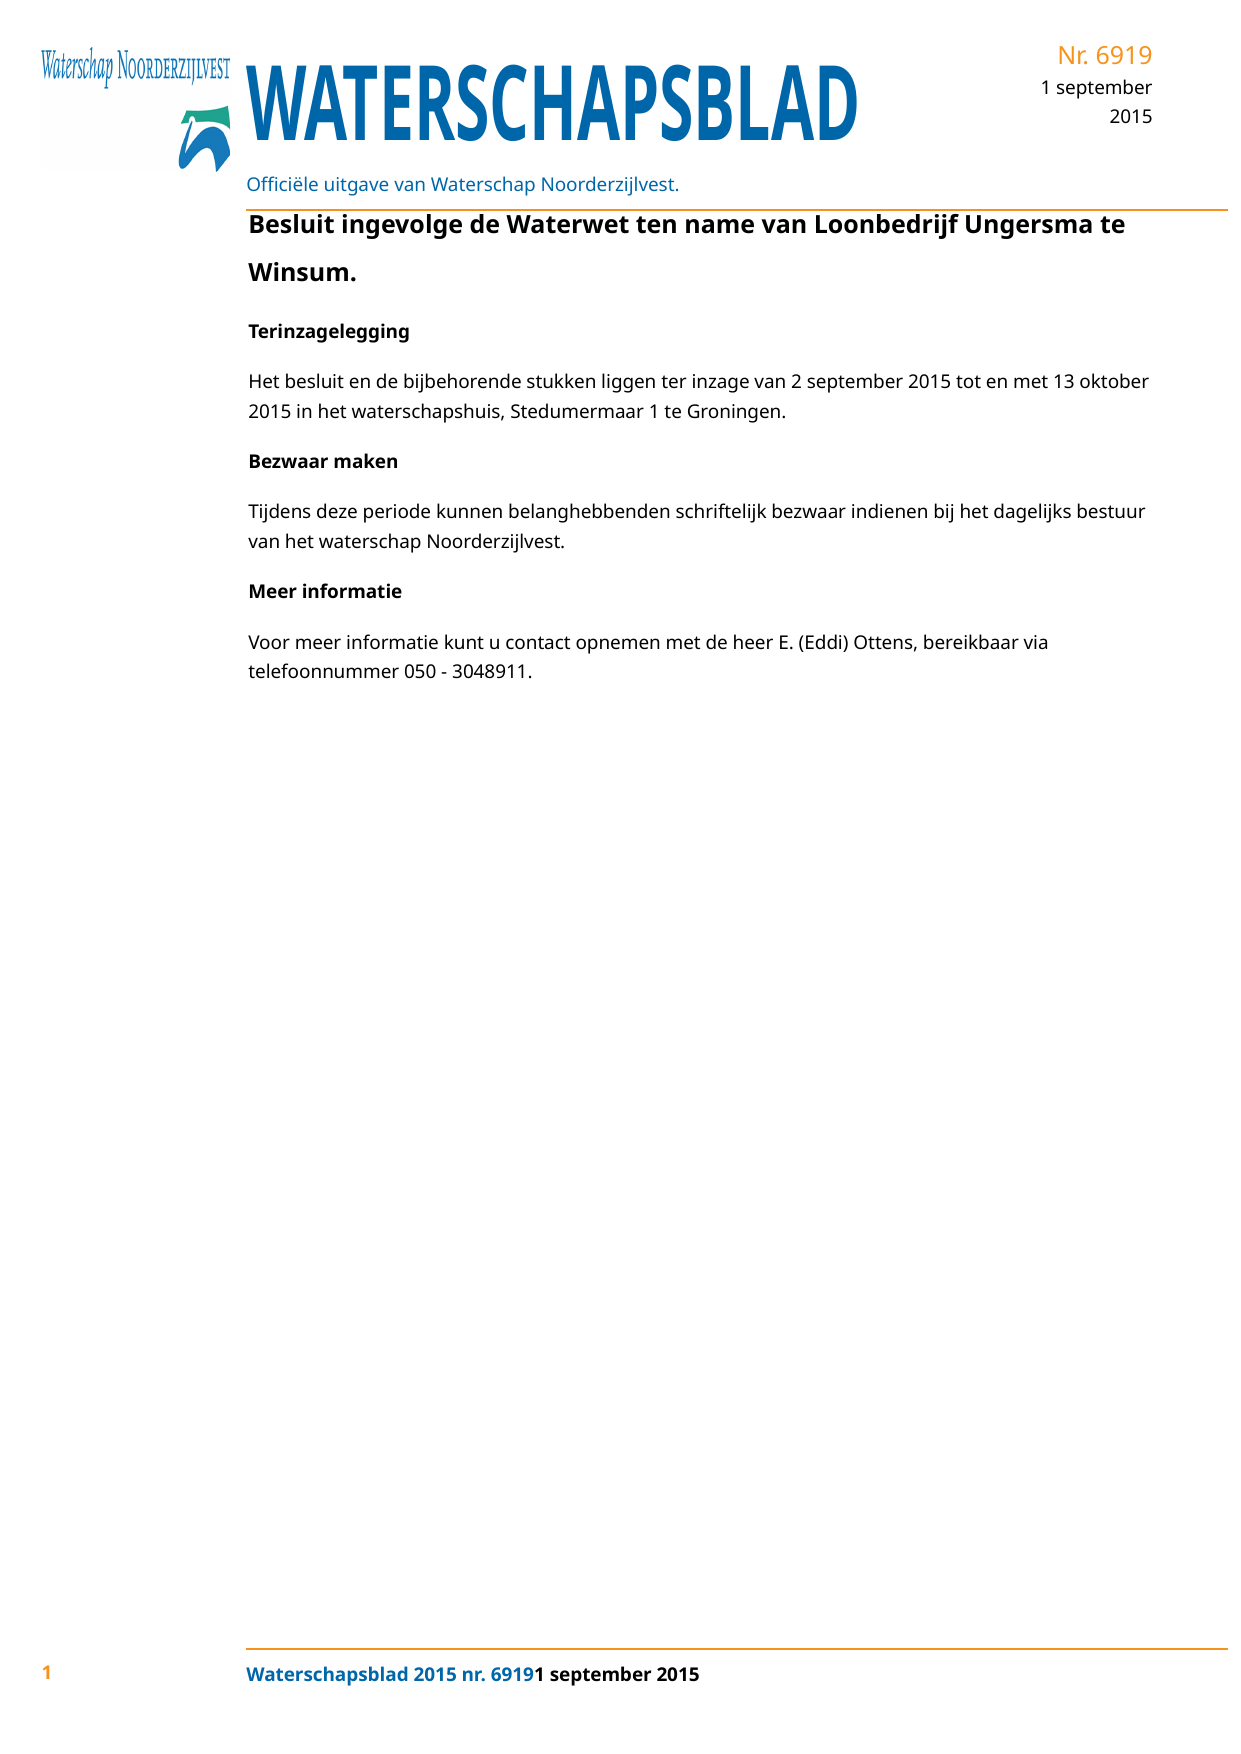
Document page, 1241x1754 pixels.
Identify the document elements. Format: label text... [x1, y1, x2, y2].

picture [41, 47, 231, 172]
text Meer informatie [248, 579, 1152, 604]
text Het besluit en de bijbehorende stukken liggen ter inzage van 2 september 2015 tot en met 13 oktober 2015 in het waterschapshuis, Stedumermaar 1 te Groningen. [248, 368, 1152, 424]
text Besluit ingevolge de Waterwet ten name van Loonbedrijf Ungersma te Winsum. [248, 211, 1152, 288]
text Bezwaar maken [248, 448, 1152, 474]
text Terinzagelegging [248, 318, 1152, 344]
text Voor meer informatie kunt u contact opnemen met de heer E. (Eddi) Ottens, bereikbaar via telefoonnummer 050 - 3048911. [248, 629, 1152, 684]
text Tijdens deze periode kunnen belanghebbenden schriftelijk bezwaar indienen bij het dagelijks bestuur van het waterschap Noorderzijlvest. [248, 499, 1152, 554]
